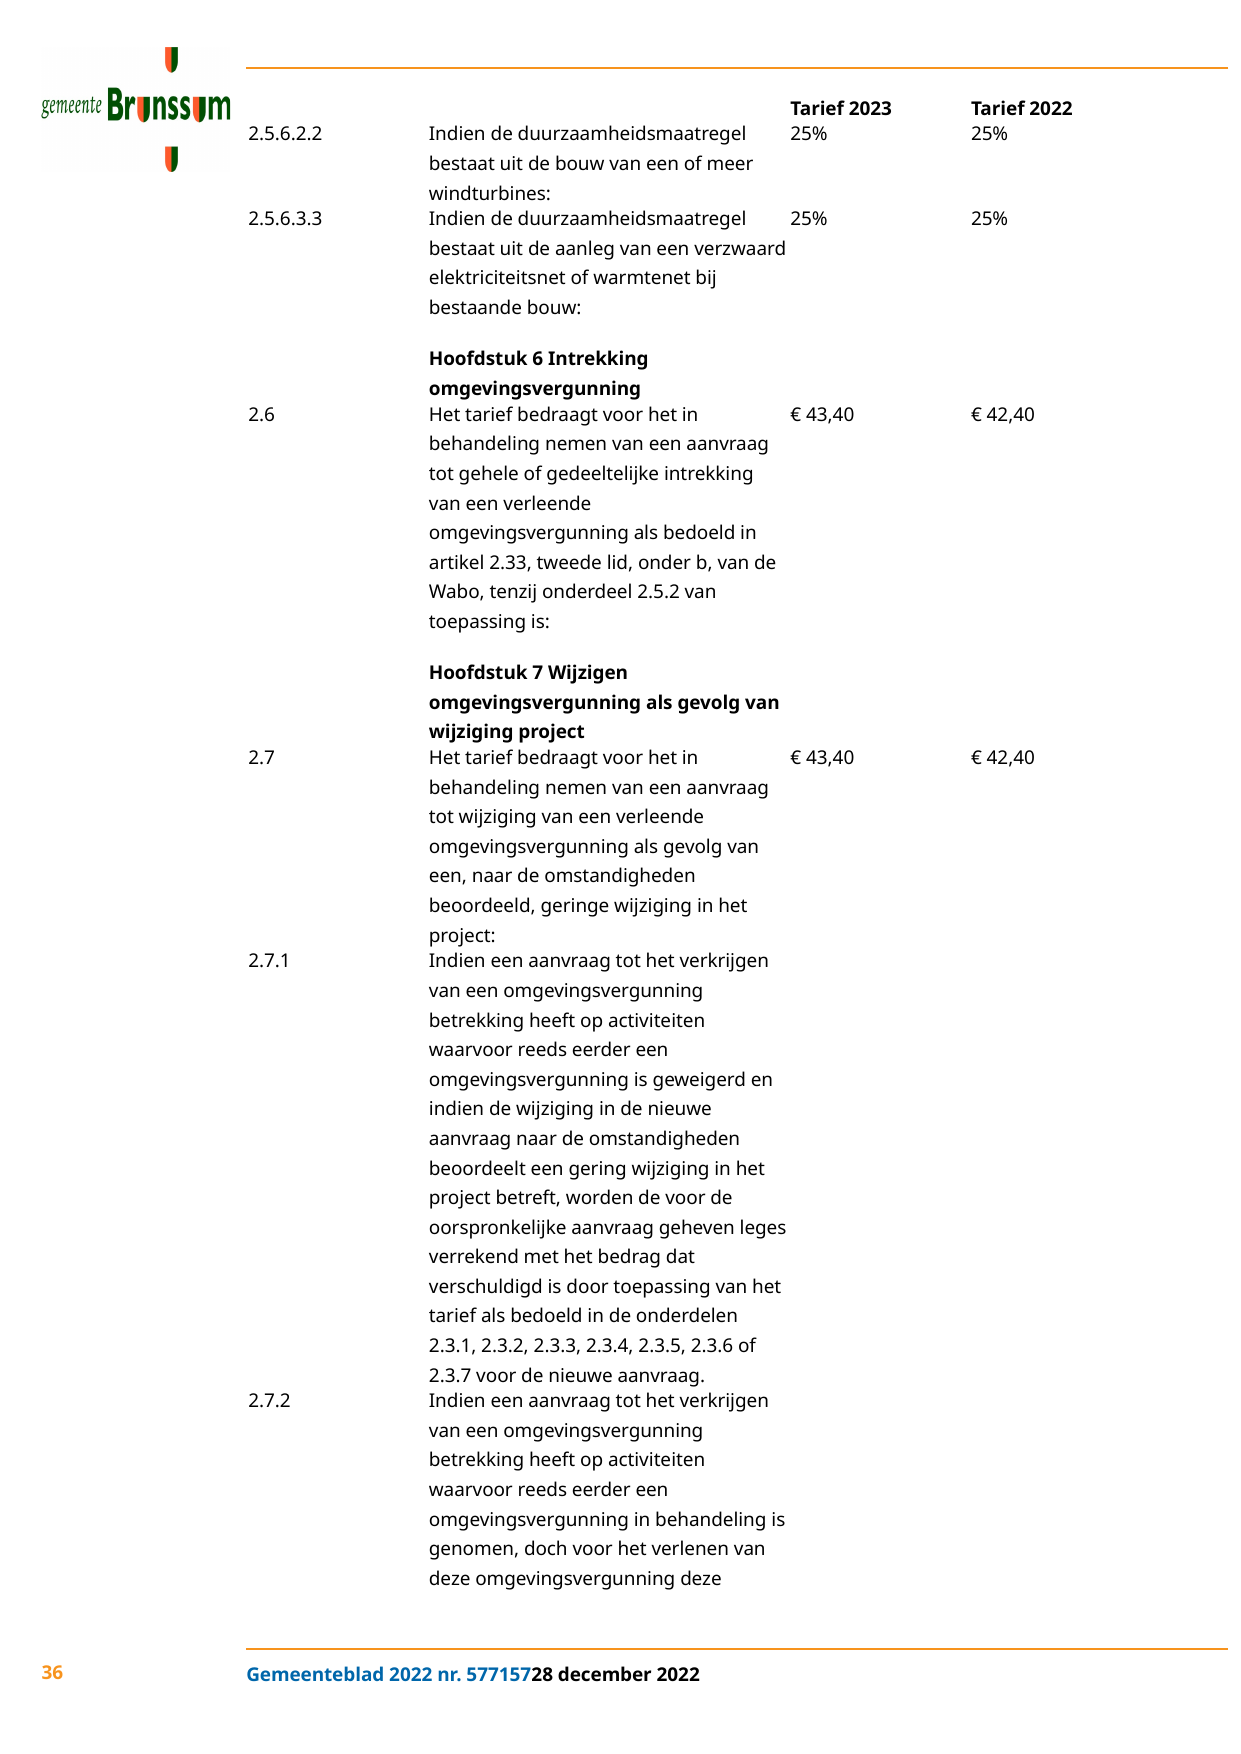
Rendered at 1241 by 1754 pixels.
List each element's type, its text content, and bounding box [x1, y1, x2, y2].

table_cell [248, 346, 429, 401]
table_cell 25% [790, 205, 971, 320]
table_cell [971, 1388, 1152, 1591]
table_cell 2.7.2 [248, 1388, 429, 1591]
table_cell [429, 634, 790, 659]
table_header Tarief 2023 [790, 95, 971, 121]
table_cell [790, 634, 971, 659]
table_cell [790, 320, 971, 346]
table_cell 2.5.6.2.2 [248, 121, 429, 205]
table_cell [790, 660, 971, 744]
table_cell 25% [971, 205, 1152, 320]
table_cell Indien de duurzaamheidsmaatregel bestaat uit de bouw van een of meer windturbines: [429, 121, 790, 205]
table_header Tarief 2022 [971, 95, 1152, 121]
table_cell [971, 346, 1152, 401]
table_cell Hoofdstuk 7 Wijzigen omgevingsvergunning als gevolg van wijziging project [429, 660, 790, 744]
table_cell Indien een aanvraag tot het verkrijgen van een omgevingsvergunning betrekking heeft op activiteiten waarvoor reeds eerder een omgevingsvergunning in behandeling is genomen, doch voor het verlenen van deze omgevingsvergunning deze [429, 1388, 790, 1591]
table_cell [971, 320, 1152, 346]
table_cell 25% [790, 121, 971, 205]
table_header [248, 95, 429, 121]
table_cell 25% [971, 121, 1152, 205]
table_cell Indien een aanvraag tot het verkrijgen van een omgevingsvergunning betrekking heeft op activiteiten waarvoor reeds eerder een omgevingsvergunning is geweigerd en indien de wijziging in de nieuwe aanvraag naar de omstandigheden beoordeelt een gering wijziging in het project betreft, worden de voor de oorspronkelijke aanvraag geheven leges verrekend met het bedrag dat verschuldigd is door toepassing van het tarief als bedoeld in de onderdelen 2.3.1, 2.3.2, 2.3.3, 2.3.4, 2.3.5, 2.3.6 of 2.3.7 voor de nieuwe aanvraag. [429, 948, 790, 1387]
picture [41, 47, 231, 172]
table_cell [248, 634, 429, 659]
table_cell [248, 660, 429, 744]
table_cell Hoofdstuk 6 Intrekking omgevingsvergunning [429, 346, 790, 401]
table_cell [971, 660, 1152, 744]
table_cell 2.6 [248, 401, 429, 634]
table_cell Het tarief bedraagt voor het in behandeling nemen van een aanvraag tot wijziging van een verleende omgevingsvergunning als gevolg van een, naar de omstandigheden beoordeeld, geringe wijziging in het project: [429, 744, 790, 948]
table_cell 2.7.1 [248, 948, 429, 1387]
table_cell [790, 948, 971, 1387]
table_cell [790, 1388, 971, 1591]
table_cell 2.7 [248, 744, 429, 948]
table_cell [429, 320, 790, 346]
table_cell € 43,40 [790, 744, 971, 948]
table_cell [248, 320, 429, 346]
table_cell Indien de duurzaamheidsmaatregel bestaat uit de aanleg van een verzwaard elektriciteitsnet of warmtenet bij bestaande bouw: [429, 205, 790, 320]
table_cell [971, 948, 1152, 1387]
table_cell [971, 634, 1152, 659]
table_cell [790, 346, 971, 401]
table_cell € 42,40 [971, 401, 1152, 634]
table_cell € 42,40 [971, 744, 1152, 948]
table_header [429, 95, 790, 121]
table_cell Het tarief bedraagt voor het in behandeling nemen van een aanvraag tot gehele of gedeeltelijke intrekking van een verleende omgevingsvergunning als bedoeld in artikel 2.33, tweede lid, onder b, van de Wabo, tenzij onderdeel 2.5.2 van toepassing is: [429, 401, 790, 634]
table_cell € 43,40 [790, 401, 971, 634]
table_cell 2.5.6.3.3 [248, 205, 429, 320]
